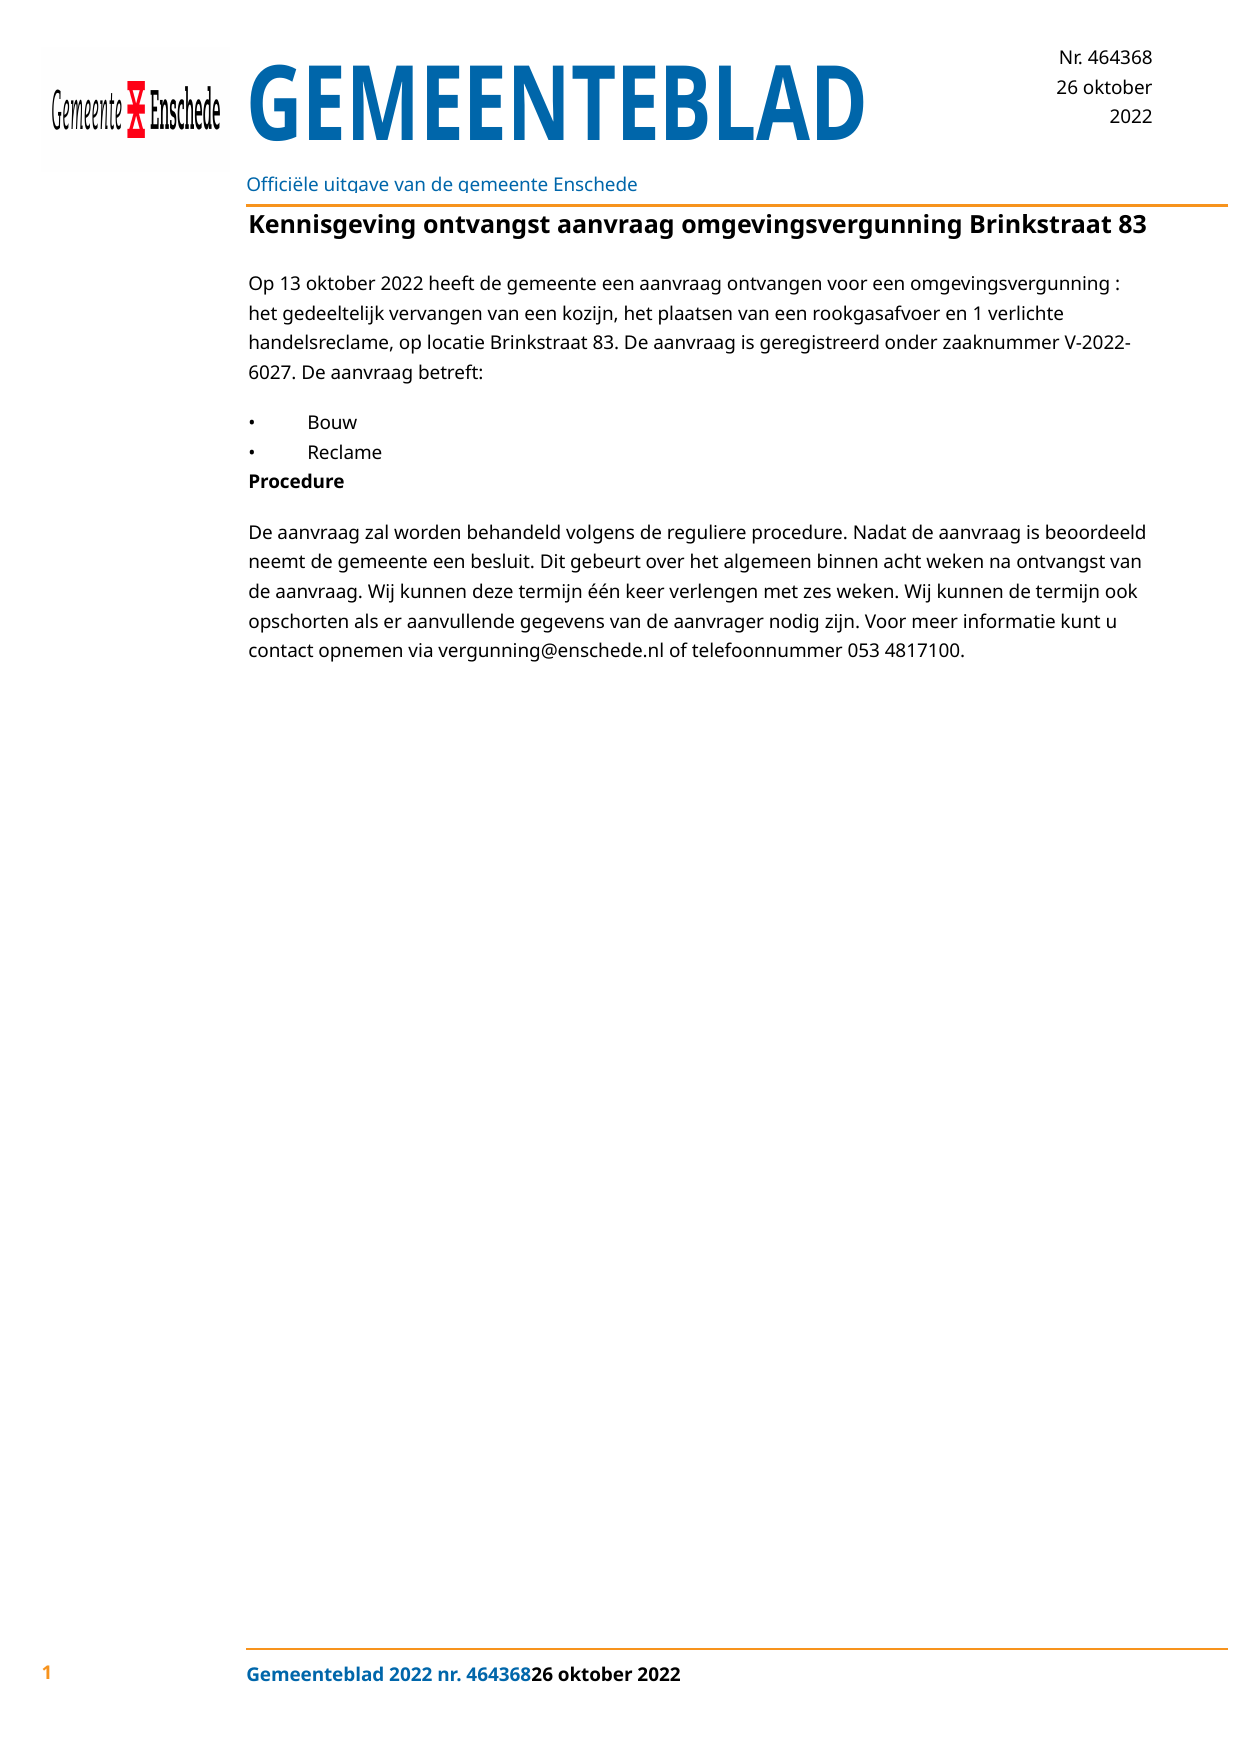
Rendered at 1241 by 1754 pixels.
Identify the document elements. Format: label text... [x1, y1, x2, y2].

text Procedure [248, 469, 1152, 494]
list Bouw [248, 409, 1152, 435]
picture [41, 47, 231, 172]
text Kennisgeving ontvangst aanvraag omgevingsvergunning Brinkstraat 83 [248, 207, 1152, 241]
list Reclame [248, 439, 1152, 465]
text Op 13 oktober 2022 heeft de gemeente een aanvraag ontvangen voor een omgevingsvergunning : het gedeeltelijk vervangen van een kozijn, het plaatsen van een rookgasafvoer en 1 verlichte handelsreclame, op locatie Brinkstraat 83. De aanvraag is geregistreerd onder zaaknummer V-2022-6027. De aanvraag betreft: [248, 270, 1152, 385]
text De aanvraag zal worden behandeld volgens de reguliere procedure. Nadat de aanvraag is beoordeeld neemt de gemeente een besluit. Dit gebeurt over het algemeen binnen acht weken na ontvangst van de aanvraag. Wij kunnen deze termijn één keer verlengen met zes weken. Wij kunnen de termijn ook opschorten als er aanvullende gegevens van de aanvrager nodig zijn. Voor meer informatie kunt u contact opnemen via vergunning@enschede.nl of telefoonnummer 053 4817100. [248, 519, 1152, 663]
